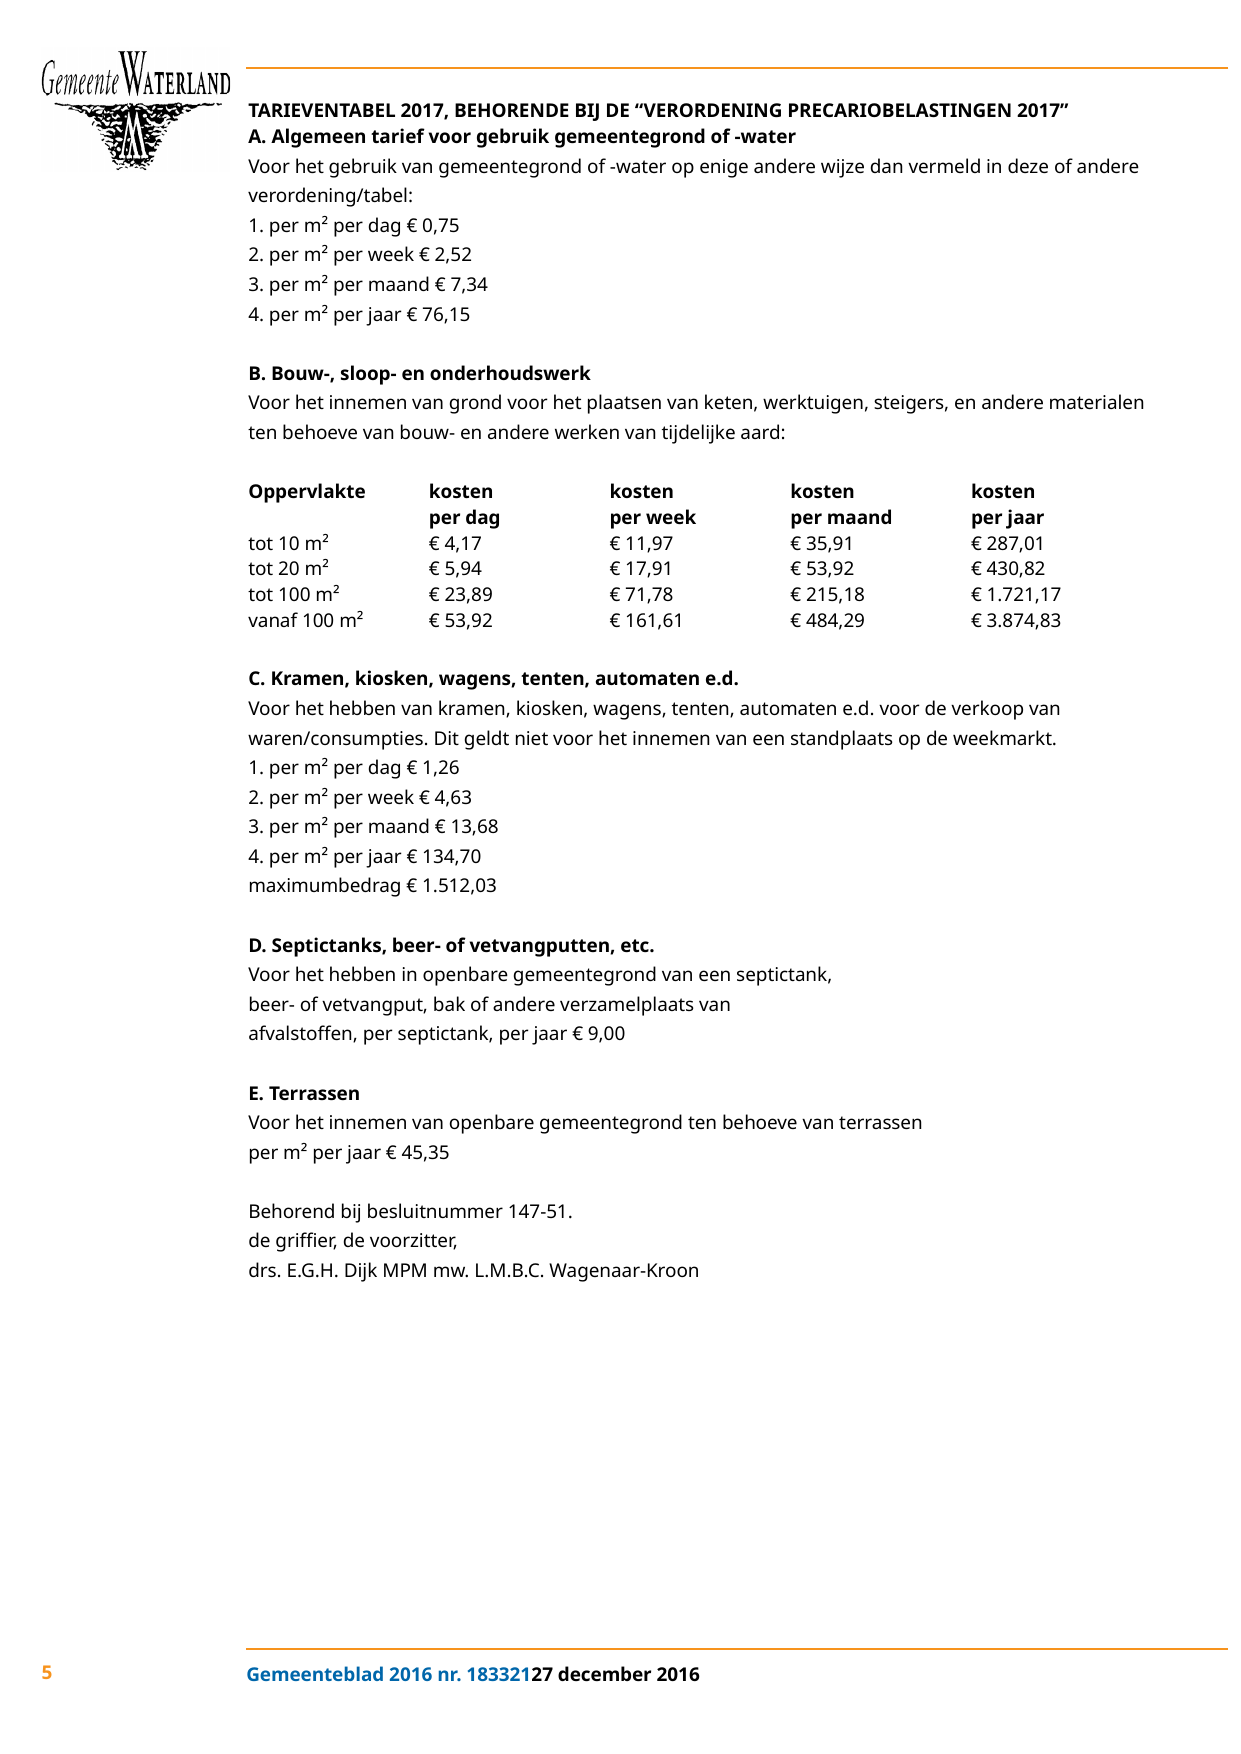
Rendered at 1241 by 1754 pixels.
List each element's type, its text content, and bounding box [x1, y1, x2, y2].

text Voor het innemen van openbare gemeentegrond ten behoeve van terrassen [248, 1109, 1152, 1135]
text Behorend bij besluitnummer 147-51. [248, 1198, 1152, 1224]
table_cell € 5,94 [429, 556, 609, 581]
table_cell per dag [429, 504, 609, 530]
text afvalstoffen, per septictank, per jaar € 9,00 [248, 1021, 1152, 1046]
table_cell € 53,92 [790, 556, 971, 581]
table_cell tot 20 m² [248, 556, 429, 581]
text 4. per m² per jaar € 134,70 [248, 843, 1152, 869]
table_cell € 53,92 [429, 607, 609, 633]
text Voor het innemen van grond voor het plaatsen van keten, werktuigen, steigers, en andere materialen ten behoeve van bouw- en andere werken van tijdelijke aard: [248, 389, 1152, 445]
text per m² per jaar € 45,35 [248, 1139, 1152, 1165]
table_cell € 484,29 [790, 607, 971, 633]
text Voor het gebruik van gemeentegrond of -water op enige andere wijze dan vermeld in deze of andere verordening/tabel: [248, 153, 1152, 208]
table_header kosten [971, 479, 1152, 504]
table_cell € 35,91 [790, 530, 971, 556]
table_cell € 430,82 [971, 556, 1152, 581]
table_header Oppervlakte [248, 479, 429, 504]
text E. Terrassen [248, 1080, 1152, 1106]
table_cell per maand [790, 504, 971, 530]
text 3. per m² per maand € 7,34 [248, 271, 1152, 297]
text 2. per m² per week € 2,52 [248, 242, 1152, 267]
text beer- of vetvangput, bak of andere verzamelplaats van [248, 991, 1152, 1017]
text TARIEVENTABEL 2017, BEHORENDE BIJ DE “VERORDENING PRECARIOBELASTINGEN 2017” [248, 95, 1152, 123]
table_cell per jaar [971, 504, 1152, 530]
table_cell tot 10 m² [248, 530, 429, 556]
table_cell vanaf 100 m² [248, 607, 429, 633]
table_cell € 23,89 [429, 581, 609, 607]
text 3. per m² per maand € 13,68 [248, 813, 1152, 839]
table_cell tot 100 m² [248, 581, 429, 607]
table_cell € 3.874,83 [971, 607, 1152, 633]
table_cell per week [609, 504, 790, 530]
text 4. per m² per jaar € 76,15 [248, 301, 1152, 327]
table_header kosten [429, 479, 609, 504]
table_header kosten [790, 479, 971, 504]
table_cell € 1.721,17 [971, 581, 1152, 607]
text de griffier, de voorzitter, [248, 1228, 1152, 1253]
table_cell € 215,18 [790, 581, 971, 607]
text 1. per m² per dag € 0,75 [248, 212, 1152, 238]
picture [41, 47, 231, 172]
text C. Kramen, kiosken, wagens, tenten, automaten e.d. [248, 666, 1152, 691]
table_cell € 4,17 [429, 530, 609, 556]
text Voor het hebben van kramen, kiosken, wagens, tenten, automaten e.d. voor de verkoop van waren/consumpties. Dit geldt niet voor het innemen van een standplaats op de weekmarkt. [248, 695, 1152, 751]
text B. Bouw-, sloop- en onderhoudswerk [248, 360, 1152, 386]
text Voor het hebben in openbare gemeentegrond van een septictank, [248, 961, 1152, 987]
text 2. per m² per week € 4,63 [248, 784, 1152, 810]
text D. Septictanks, beer- of vetvangputten, etc. [248, 932, 1152, 958]
text 1. per m² per dag € 1,26 [248, 754, 1152, 780]
table_cell € 11,97 [609, 530, 790, 556]
table_cell € 287,01 [971, 530, 1152, 556]
text maximumbedrag € 1.512,03 [248, 873, 1152, 898]
table_cell € 161,61 [609, 607, 790, 633]
table_cell [248, 504, 429, 530]
table_cell € 17,91 [609, 556, 790, 581]
table_header kosten [609, 479, 790, 504]
text A. Algemeen tarief voor gebruik gemeentegrond of -water [248, 123, 1152, 149]
table_cell € 71,78 [609, 581, 790, 607]
text drs. E.G.H. Dijk MPM mw. L.M.B.C. Wagenaar-Kroon [248, 1257, 1152, 1283]
